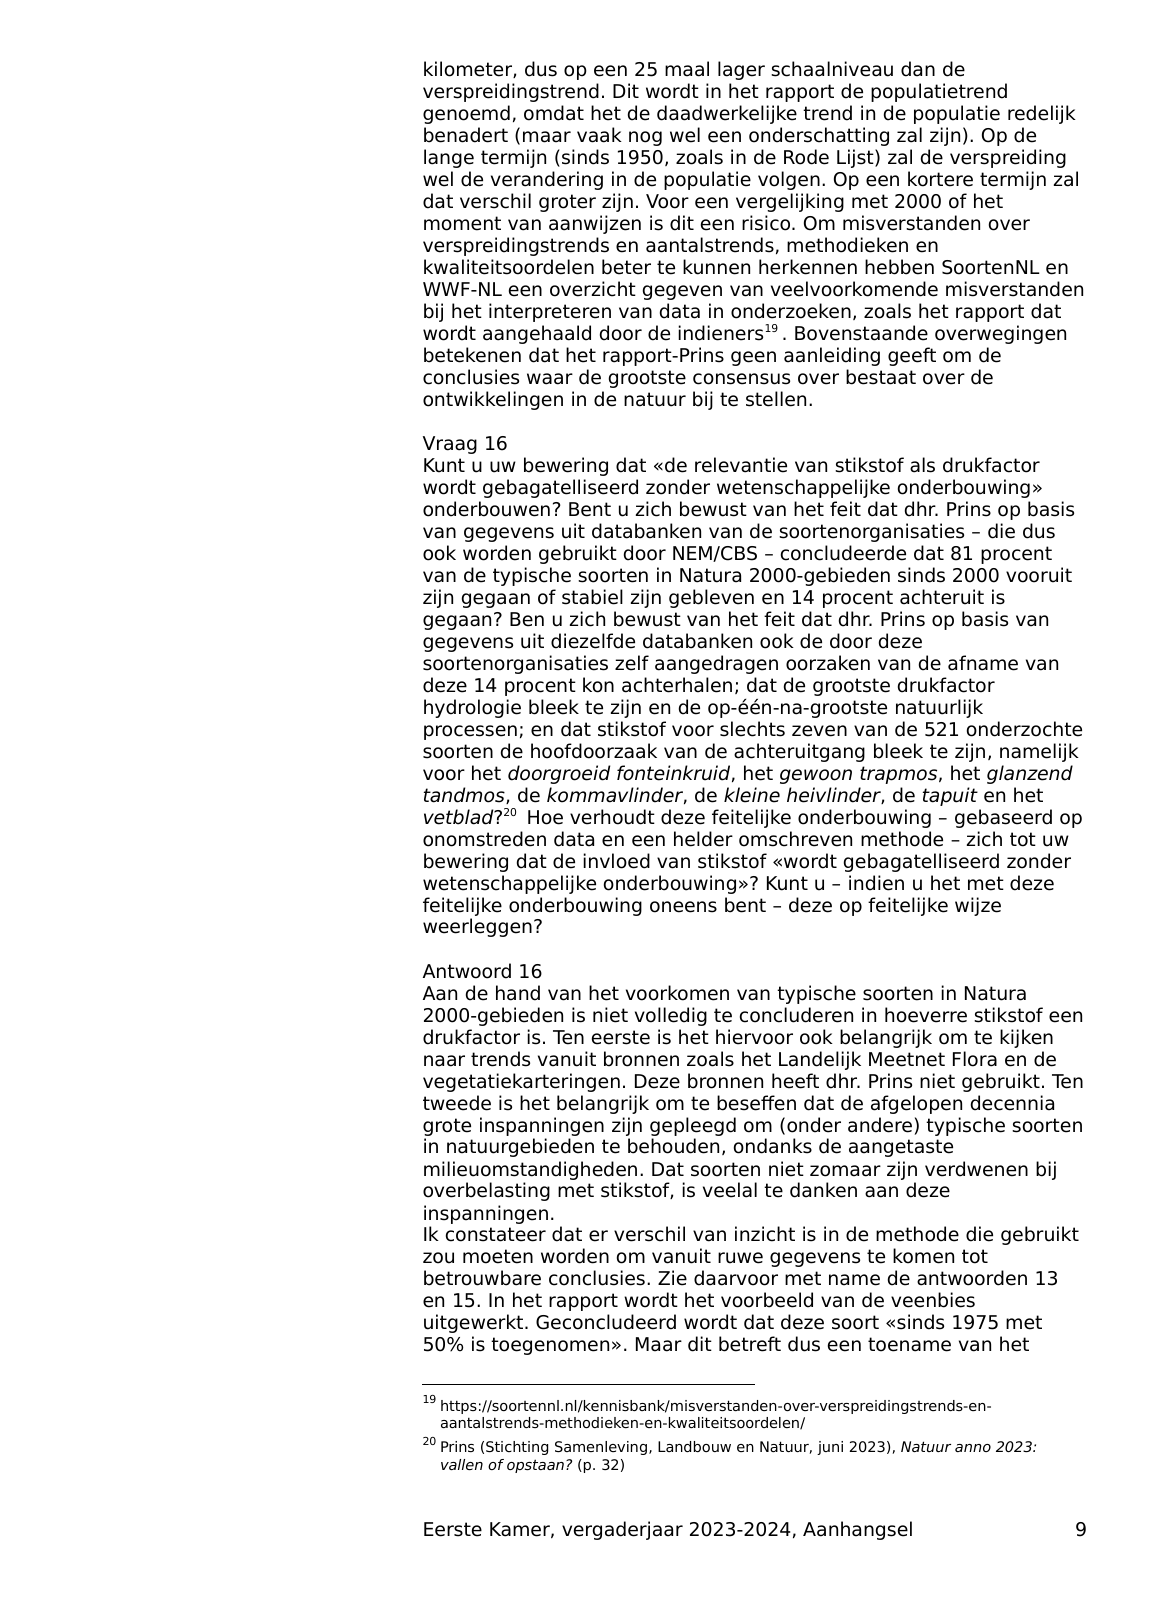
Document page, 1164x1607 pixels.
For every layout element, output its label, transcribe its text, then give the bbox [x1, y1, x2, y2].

text https://soortennl.nl/kennisbank/misverstanden-over-verspreidingstrends-en-aantalstrends-methodieken-en-kwaliteitsoordelen/ [422, 1393, 1087, 1432]
text Kunt u uw bewering dat «de relevantie van stikstof als drukfactor wordt gebagatelliseerd zonder wetenschappelijke onderbouwing» onderbouwen? Bent u zich bewust van het feit dat dhr. Prins op basis van gegevens uit databanken van de soortenorganisaties – die dus ook worden gebruikt door NEM/CBS – concludeerde dat 81 procent van de typische soorten in Natura 2000-gebieden sinds 2000 vooruit zijn gegaan of stabiel zijn gebleven en 14 procent achteruit is gegaan? Ben u zich bewust van het feit dat dhr. Prins op basis van gegevens uit diezelfde databanken ook de door deze soortenorganisaties zelf aangedragen oorzaken van de afname van deze 14 procent kon achterhalen; dat de grootste drukfactor hydrologie bleek te zijn en de op-één-na-grootste natuurlijk processen; en dat stikstof voor slechts zeven van de 521 onderzochte soorten de hoofdoorzaak van de achteruitgang bleek te zijn, namelijk voor het doorgroeid fonteinkruid, het gewoon trapmos, het glanzend tandmos, de kommavlinder, de kleine heivlinder, de tapuit en het vetblad? Hoe verhoudt deze feitelijke onderbouwing – gebaseerd op onomstreden data en een helder omschreven methode – zich tot uw bewering dat de invloed van stikstof «wordt gebagatelliseerd zonder wetenschappelijke onderbouwing»? Kunt u – indien u het met deze feitelijke onderbouwing oneens bent – deze op feitelijke wijze weerleggen? [422, 455, 1087, 938]
text Aan de hand van het voorkomen van typische soorten in Natura 2000-gebieden is niet volledig te concluderen in hoeverre stikstof een drukfactor is. Ten eerste is het hiervoor ook belangrijk om te kijken naar trends vanuit bronnen zoals het Landelijk Meetnet Flora en de vegetatiekarteringen. Deze bronnen heeft dhr. Prins niet gebruikt. Ten tweede is het belangrijk om te beseffen dat de afgelopen decennia grote inspanningen zijn gepleegd om (onder andere) typische soorten in natuurgebieden te behouden, ondanks de aangetaste milieuomstandigheden. Dat soorten niet zomaar zijn verdwenen bij overbelasting met stikstof, is veelal te danken aan deze inspanningen. [422, 983, 1087, 1224]
text kilometer, dus op een 25 maal lager schaalniveau dan de verspreidingstrend. Dit wordt in het rapport de populatietrend genoemd, omdat het de daadwerkelijke trend in de populatie redelijk benadert (maar vaak nog wel een onderschatting zal zijn). Op de lange termijn (sinds 1950, zoals in de Rode Lijst) zal de verspreiding wel de verandering in de populatie volgen. Op een kortere termijn zal dat verschil groter zijn. Voor een vergelijking met 2000 of het moment van aanwijzen is dit een risico. Om misverstanden over verspreidingstrends en aantalstrends, methodieken en kwaliteitsoordelen beter te kunnen herkennen hebben SoortenNL en WWF-NL een overzicht gegeven van veelvoorkomende misverstanden bij het interpreteren van data in onderzoeken, zoals het rapport dat wordt aangehaald door de indieners. Bovenstaande overwegingen betekenen dat het rapport-Prins geen aanleiding geeft om de conclusies waar de grootste consensus over bestaat over de ontwikkelingen in de natuur bij te stellen. [422, 59, 1087, 411]
text Ik constateer dat er verschil van inzicht is in de methode die gebruikt zou moeten worden om vanuit ruwe gegevens te komen tot betrouwbare conclusies. Zie daarvoor met name de antwoorden 13 en 15. In het rapport wordt het voorbeeld van de veenbies uitgewerkt. Geconcludeerd wordt dat deze soort «sinds 1975 met 50% is toegenomen». Maar dit betreft dus een toename van het [422, 1224, 1087, 1356]
text Vraag 16 [422, 433, 1087, 455]
text Antwoord 16 [422, 961, 1087, 983]
text Prins (Stichting Samenleving, Landbouw en Natuur, juni 2023), Natuur anno 2023: vallen of opstaan? (p. 32) [422, 1435, 1087, 1474]
